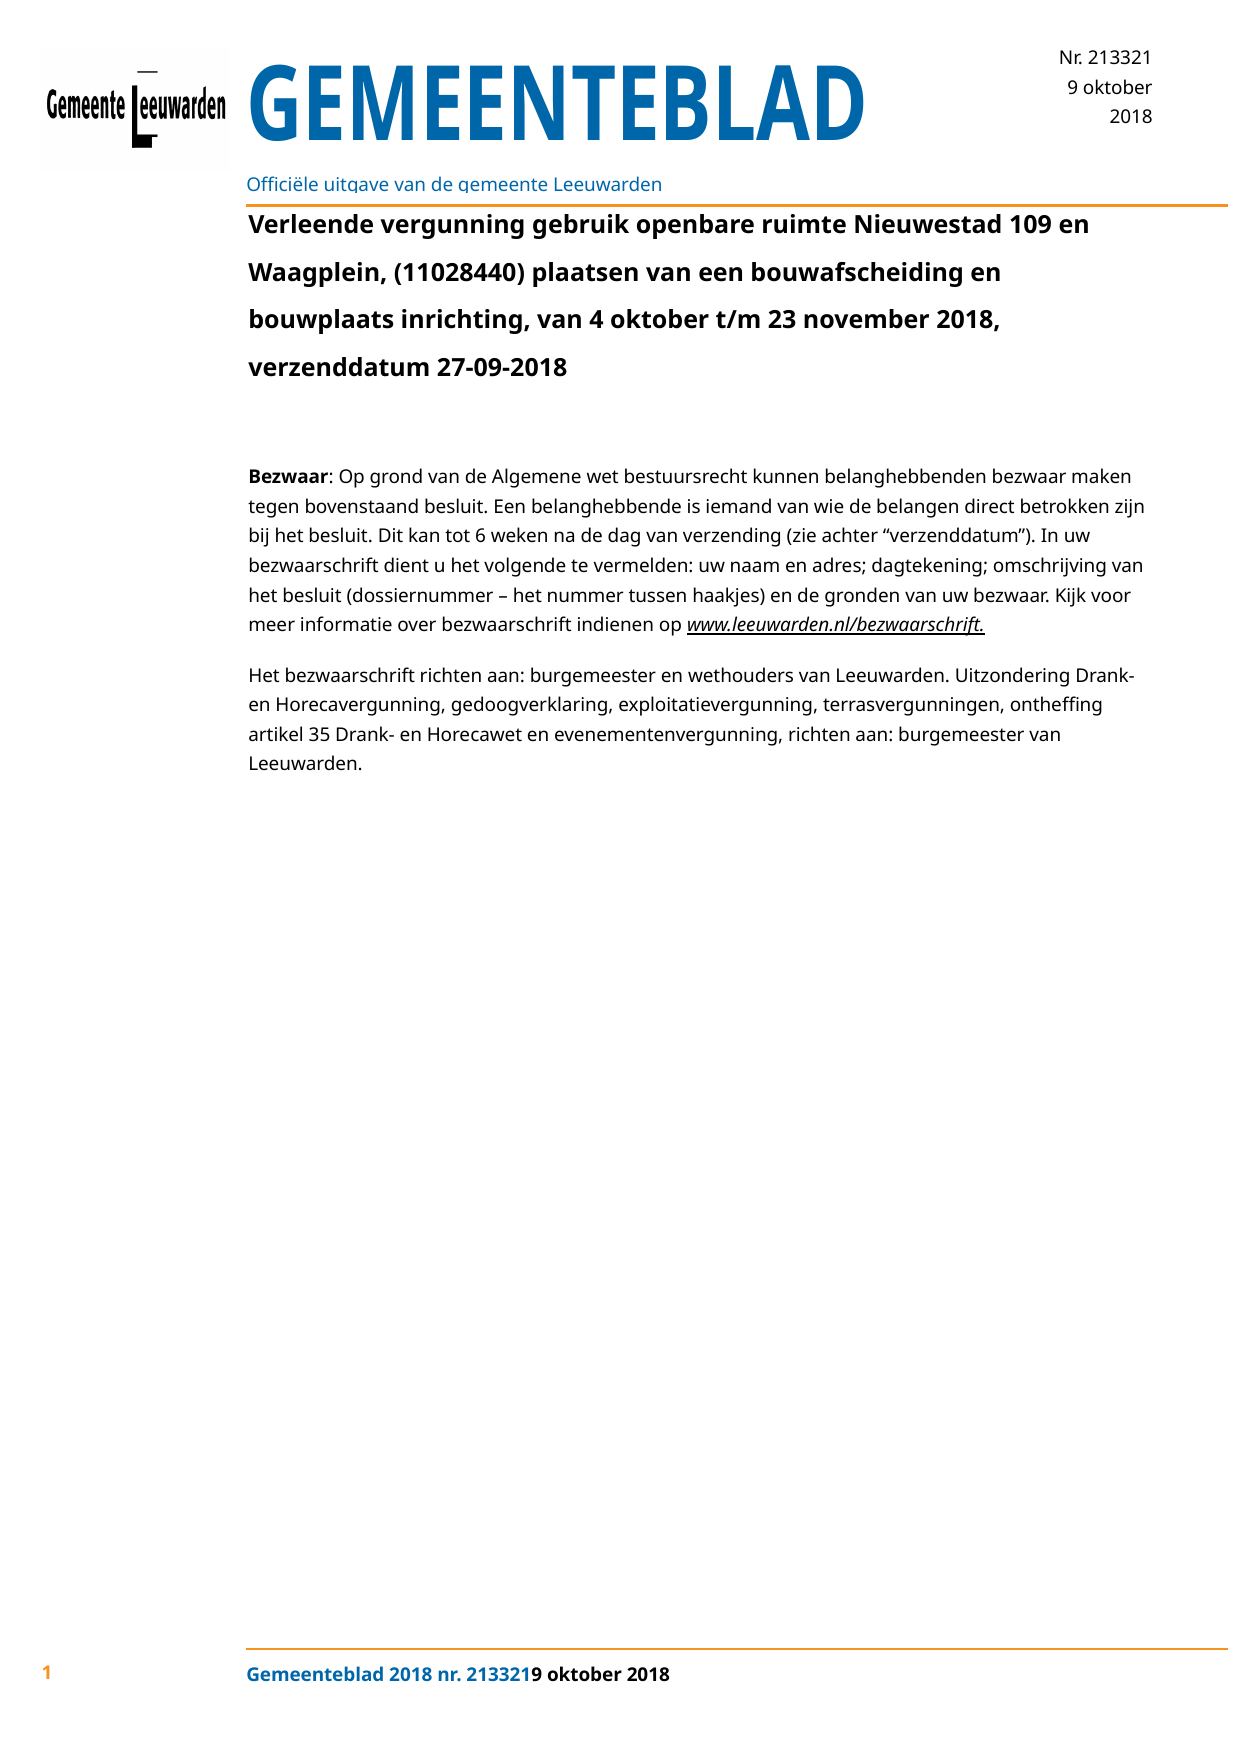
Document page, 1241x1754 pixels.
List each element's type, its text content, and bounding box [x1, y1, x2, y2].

text Verleende vergunning gebruik openbare ruimte Nieuwestad 109 en Waagplein, (11028440) plaatsen van een bouwafscheiding en bouwplaats inrichting, van 4 oktober t/m 23 november 2018, verzenddatum 27-09-2018 [248, 207, 1152, 384]
text Bezwaar: Op grond van de Algemene wet bestuursrecht kunnen belanghebbenden bezwaar maken tegen bovenstaand besluit. Een belanghebbende is iemand van wie de belangen direct betrokken zijn bij het besluit. Dit kan tot 6 weken na de dag van verzending (zie achter “verzenddatum”). In uw bezwaarschrift dient u het volgende te vermelden: uw naam en adres; dagtekening; omschrijving van het besluit (dossiernummer – het nummer tussen haakjes) en de gronden van uw bezwaar. Kijk voor meer informatie over bezwaarschrift indienen op www.leeuwarden.nl/bezwaarschrift. [248, 463, 1152, 637]
picture [41, 47, 231, 172]
text Het bezwaarschrift richten aan: burgemeester en wethouders van Leeuwarden. Uitzondering Drank- en Horecavergunning, gedoogverklaring, exploitatievergunning, terrasvergunningen, ontheffing artikel 35 Drank- en Horecawet en evenementenvergunning, richten aan: burgemeester van Leeuwarden. [248, 662, 1152, 776]
